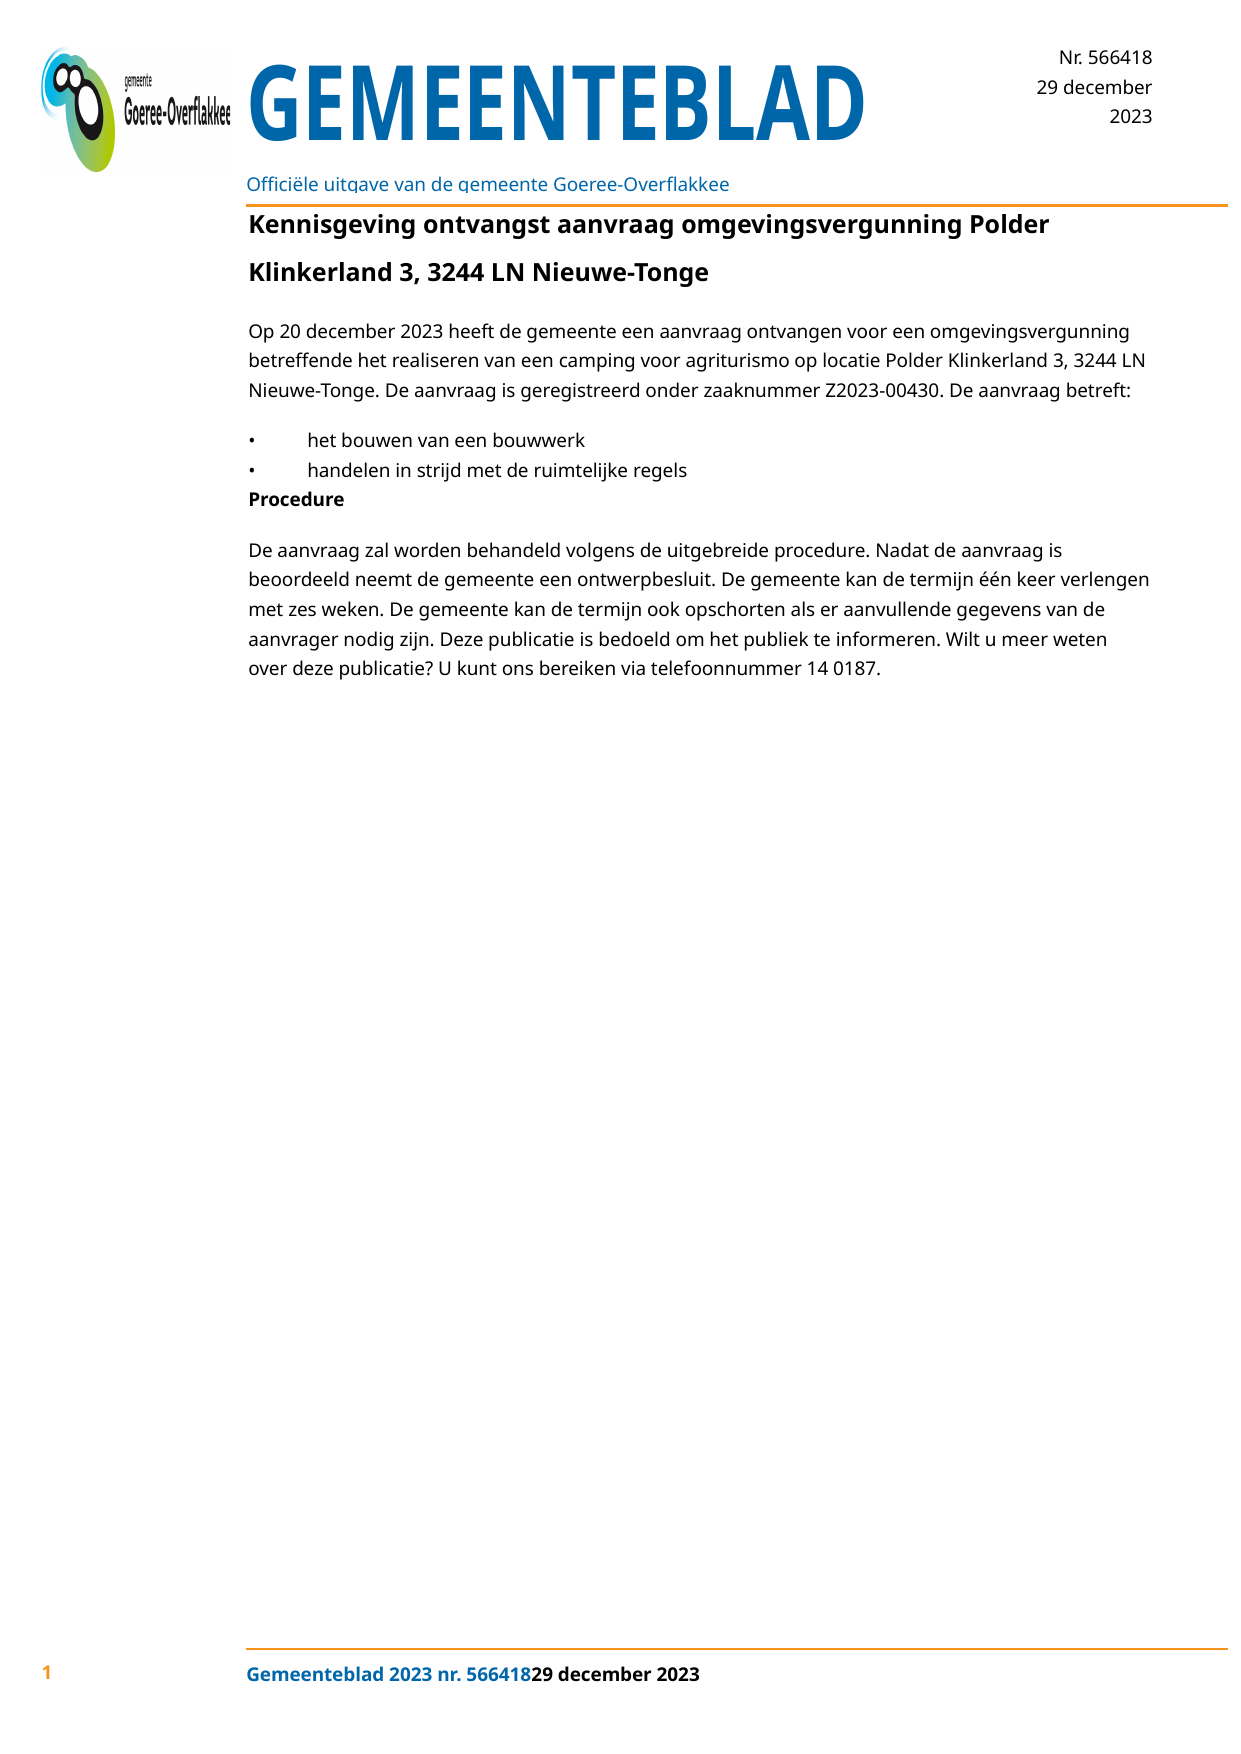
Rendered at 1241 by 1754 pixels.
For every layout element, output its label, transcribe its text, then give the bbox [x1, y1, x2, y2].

text Kennisgeving ontvangst aanvraag omgevingsvergunning Polder Klinkerland 3, 3244 LN Nieuwe-Tonge [248, 207, 1152, 288]
text Procedure [248, 487, 1152, 512]
list handelen in strijd met de ruimtelijke regels [248, 457, 1152, 483]
text De aanvraag zal worden behandeld volgens de uitgebreide procedure. Nadat de aanvraag is beoordeeld neemt de gemeente een ontwerpbesluit. De gemeente kan de termijn één keer verlengen met zes weken. De gemeente kan de termijn ook opschorten als er aanvullende gegevens van de aanvrager nodig zijn. Deze publicatie is bedoeld om het publiek te informeren. Wilt u meer weten over deze publicatie? U kunt ons bereiken via telefoonnummer 14 0187. [248, 537, 1152, 681]
text Op 20 december 2023 heeft de gemeente een aanvraag ontvangen voor een omgevingsvergunning betreffende het realiseren van een camping voor agriturismo op locatie Polder Klinkerland 3, 3244 LN Nieuwe-Tonge. De aanvraag is geregistreerd onder zaaknummer Z2023-00430. De aanvraag betreft: [248, 318, 1152, 403]
list het bouwen van een bouwwerk [248, 427, 1152, 453]
picture [41, 47, 231, 172]
